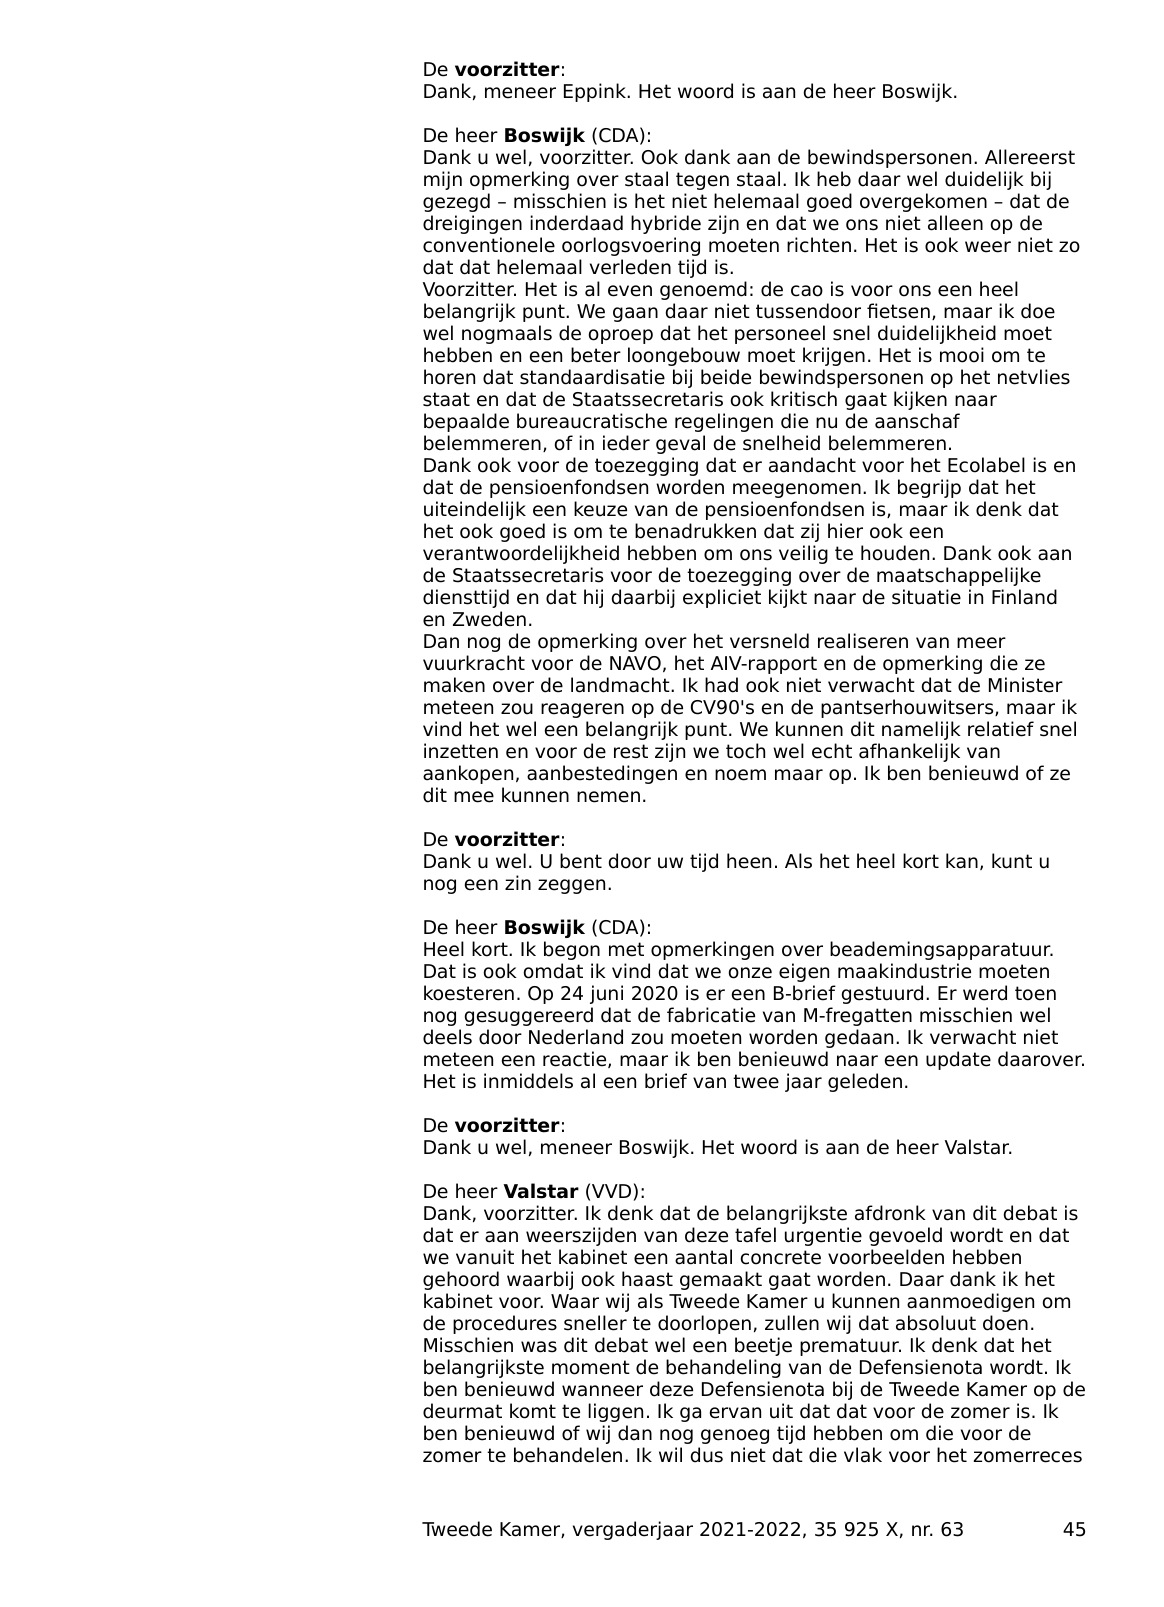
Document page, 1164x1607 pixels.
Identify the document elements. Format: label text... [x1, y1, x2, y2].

text Dan nog de opmerking over het versneld realiseren van meer vuurkracht voor de NAVO, het AIV-rapport en de opmerking die ze maken over de landmacht. Ik had ook niet verwacht dat de Minister meteen zou reageren op de CV90's en de pantserhouwitsers, maar ik vind het wel een belangrijk punt. We kunnen dit namelijk relatief snel inzetten en voor de rest zijn we toch wel echt afhankelijk van aankopen, aanbestedingen en noem maar op. Ik ben benieuwd of ze dit mee kunnen nemen. [422, 631, 1087, 807]
text De voorzitter: [422, 829, 1087, 851]
text De voorzitter: [422, 59, 1087, 81]
text Dank u wel, meneer Boswijk. Het woord is aan de heer Valstar. [422, 1137, 1087, 1159]
text Voorzitter. Het is al even genoemd: de cao is voor ons een heel belangrijk punt. We gaan daar niet tussendoor fietsen, maar ik doe wel nogmaals de oproep dat het personeel snel duidelijkheid moet hebben en een beter loongebouw moet krijgen. Het is mooi om te horen dat standaardisatie bij beide bewindspersonen op het netvlies staat en dat de Staatssecretaris ook kritisch gaat kijken naar bepaalde bureaucratische regelingen die nu de aanschaf belemmeren, of in ieder geval de snelheid belemmeren. [422, 279, 1087, 455]
text Dank u wel, voorzitter. Ook dank aan de bewindspersonen. Allereerst mijn opmerking over staal tegen staal. Ik heb daar wel duidelijk bij gezegd – misschien is het niet helemaal goed overgekomen – dat de dreigingen inderdaad hybride zijn en dat we ons niet alleen op de conventionele oorlogsvoering moeten richten. Het is ook weer niet zo dat dat helemaal verleden tijd is. [422, 147, 1087, 279]
text De voorzitter: [422, 1115, 1087, 1137]
text Dank ook voor de toezegging dat er aandacht voor het Ecolabel is en dat de pensioenfondsen worden meegenomen. Ik begrijp dat het uiteindelijk een keuze van de pensioenfondsen is, maar ik denk dat het ook goed is om te benadrukken dat zij hier ook een verantwoordelijkheid hebben om ons veilig te houden. Dank ook aan de Staatssecretaris voor de toezegging over de maatschappelijke diensttijd en dat hij daarbij expliciet kijkt naar de situatie in Finland en Zweden. [422, 455, 1087, 631]
text Heel kort. Ik begon met opmerkingen over beademingsapparatuur. Dat is ook omdat ik vind dat we onze eigen maakindustrie moeten koesteren. Op 24 juni 2020 is er een B-brief gestuurd. Er werd toen nog gesuggereerd dat de fabricatie van M-fregatten misschien wel deels door Nederland zou moeten worden gedaan. Ik verwacht niet meteen een reactie, maar ik ben benieuwd naar een update daarover. Het is inmiddels al een brief van twee jaar geleden. [422, 939, 1087, 1093]
text Dank, meneer Eppink. Het woord is aan de heer Boswijk. [422, 81, 1087, 103]
text De heer Valstar (VVD): [422, 1181, 1087, 1203]
text Dank u wel. U bent door uw tijd heen. Als het heel kort kan, kunt u nog een zin zeggen. [422, 851, 1087, 895]
text Dank, voorzitter. Ik denk dat de belangrijkste afdronk van dit debat is dat er aan weerszijden van deze tafel urgentie gevoeld wordt en dat we vanuit het kabinet een aantal concrete voorbeelden hebben gehoord waarbij ook haast gemaakt gaat worden. Daar dank ik het kabinet voor. Waar wij als Tweede Kamer u kunnen aanmoedigen om de procedures sneller te doorlopen, zullen wij dat absoluut doen. [422, 1203, 1087, 1335]
text De heer Boswijk (CDA): [422, 125, 1087, 147]
text De heer Boswijk (CDA): [422, 917, 1087, 939]
text Misschien was dit debat wel een beetje prematuur. Ik denk dat het belangrijkste moment de behandeling van de Defensienota wordt. Ik ben benieuwd wanneer deze Defensienota bij de Tweede Kamer op de deurmat komt te liggen. Ik ga ervan uit dat dat voor de zomer is. Ik ben benieuwd of wij dan nog genoeg tijd hebben om die voor de zomer te behandelen. Ik wil dus niet dat die vlak voor het zomerreces [422, 1335, 1087, 1467]
